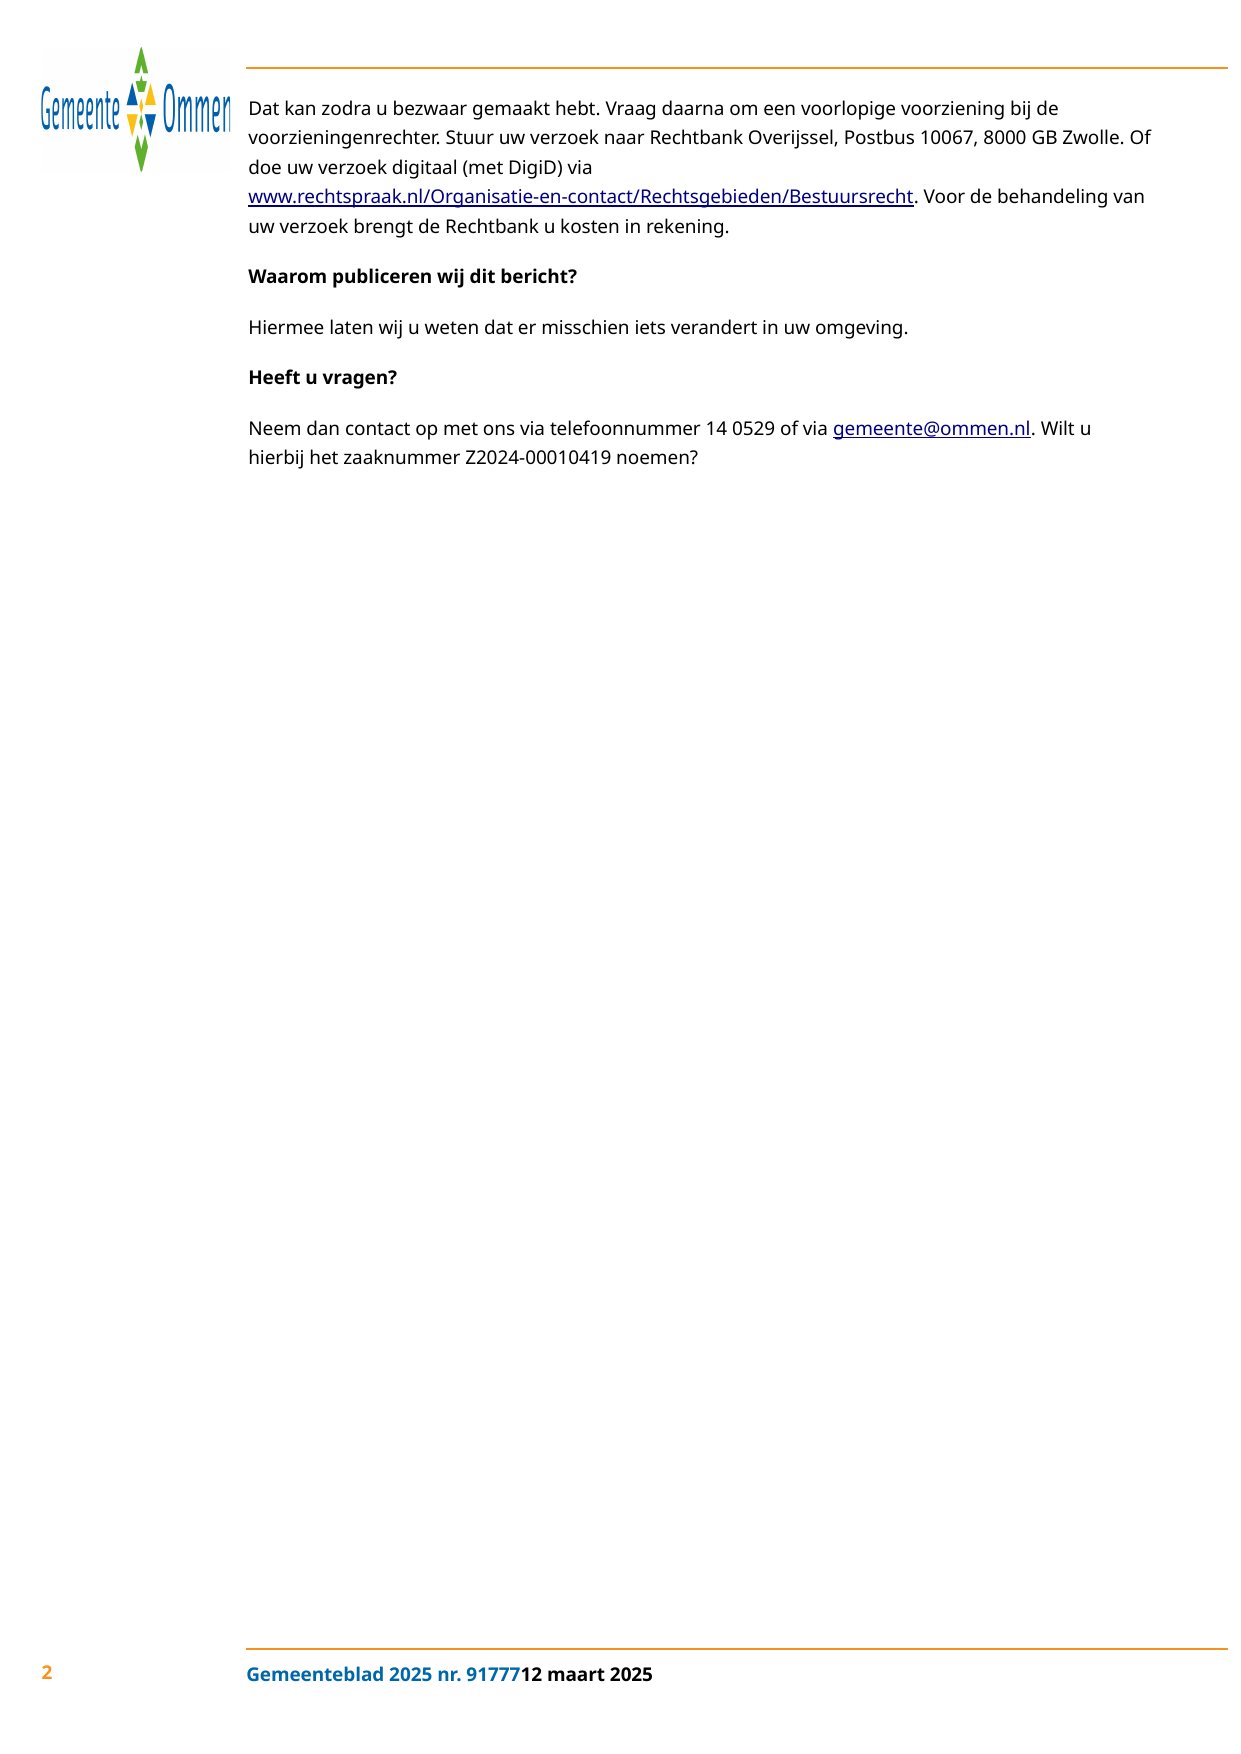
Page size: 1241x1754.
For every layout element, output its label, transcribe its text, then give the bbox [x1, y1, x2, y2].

text Hiermee laten wij u weten dat er misschien iets verandert in uw omgeving. [248, 314, 1152, 340]
picture [41, 47, 231, 172]
text Dat kan zodra u bezwaar gemaakt hebt. Vraag daarna om een voorlopige voorziening bij de voorzieningenrechter. Stuur uw verzoek naar Rechtbank Overijssel, Postbus 10067, 8000 GB Zwolle. Of doe uw verzoek digitaal (met DigiD) via www.rechtspraak.nl/Organisatie-en-contact/Rechtsgebieden/Bestuursrecht. Voor de behandeling van uw verzoek brengt de Rechtbank u kosten in rekening. [248, 95, 1152, 239]
text Waarom publiceren wij dit bericht? [248, 263, 1152, 289]
text Heeft u vragen? [248, 364, 1152, 390]
text Neem dan contact op met ons via telefoonnummer 14 0529 of via gemeente@ommen.nl. Wilt u hierbij het zaaknummer Z2024-00010419 noemen? [248, 415, 1152, 470]
